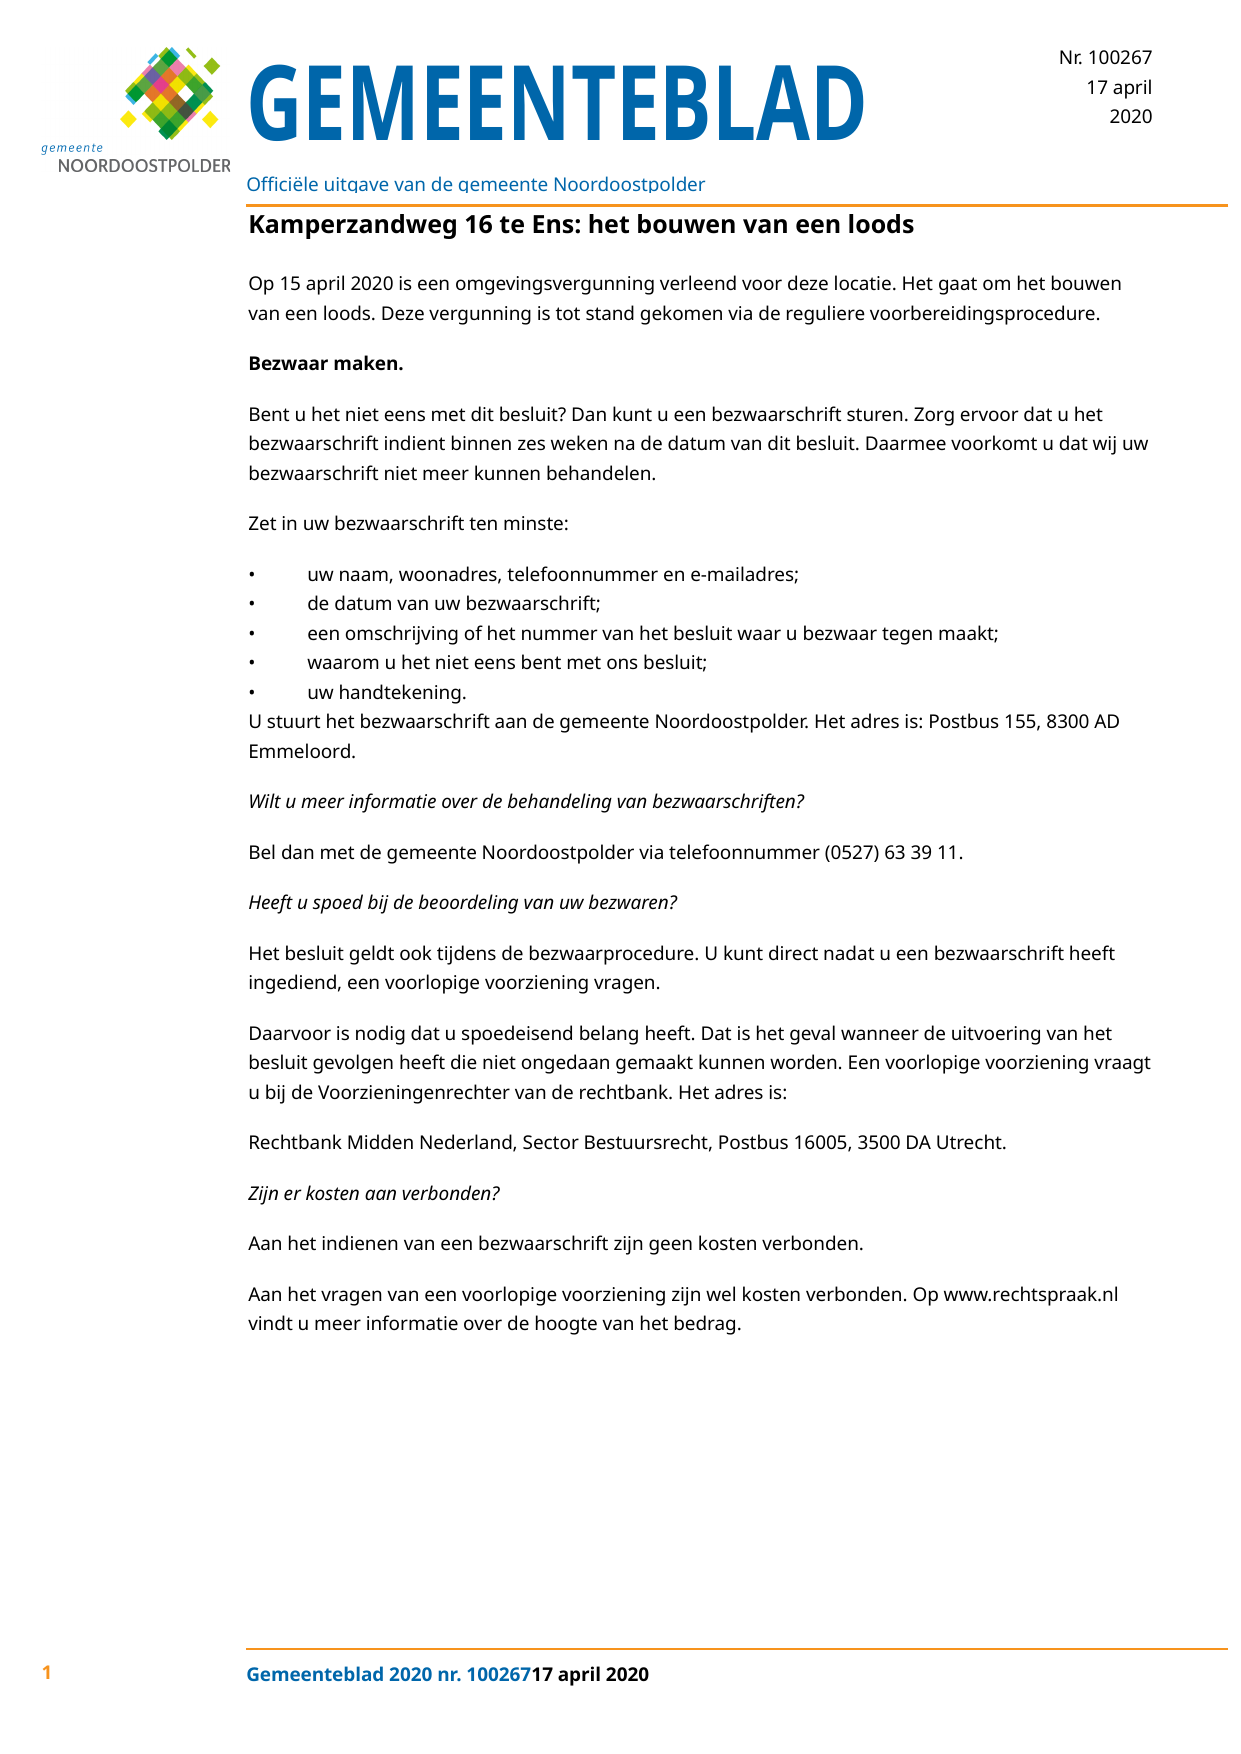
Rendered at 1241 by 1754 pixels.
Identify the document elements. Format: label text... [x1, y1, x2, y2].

list de datum van uw bezwaarschrift; [248, 590, 1152, 616]
text Zet in uw bezwaarschrift ten minste: [248, 510, 1152, 536]
text Het besluit geldt ook tijdens de bezwaarprocedure. U kunt direct nadat u een bezwaarschrift heeft ingediend, een voorlopige voorziening vragen. [248, 940, 1152, 995]
text Kamperzandweg 16 te Ens: het bouwen van een loods [248, 207, 1152, 241]
text Rechtbank Midden Nederland, Sector Bestuursrecht, Postbus 16005, 3500 DA Utrecht. [248, 1129, 1152, 1155]
text Bent u het niet eens met dit besluit? Dan kunt u een bezwaarschrift sturen. Zorg ervoor dat u het bezwaarschrift indient binnen zes weken na de datum van dit besluit. Daarmee voorkomt u dat wij uw bezwaarschrift niet meer kunnen behandelen. [248, 401, 1152, 486]
list waarom u het niet eens bent met ons besluit; [248, 649, 1152, 675]
text Daarvoor is nodig dat u spoedeisend belang heeft. Dat is het geval wanneer de uitvoering van het besluit gevolgen heeft die niet ongedaan gemaakt kunnen worden. Een voorlopige voorziening vraagt u bij de Voorzieningenrechter van de rechtbank. Het adres is: [248, 1020, 1152, 1105]
list uw handtekening. [248, 679, 1152, 705]
text U stuurt het bezwaarschrift aan de gemeente Noordoostpolder. Het adres is: Postbus 155, 8300 AD Emmeloord. [248, 709, 1152, 764]
text Zijn er kosten aan verbonden? [248, 1180, 1152, 1206]
text Aan het indienen van een bezwaarschrift zijn geen kosten verbonden. [248, 1230, 1152, 1256]
text Op 15 april 2020 is een omgevingsvergunning verleend voor deze locatie. Het gaat om het bouwen van een loods. Deze vergunning is tot stand gekomen via de reguliere voorbereidingsprocedure. [248, 270, 1152, 326]
text Aan het vragen van een voorlopige voorziening zijn wel kosten verbonden. Op www.rechtspraak.nl vindt u meer informatie over de hoogte van het bedrag. [248, 1281, 1152, 1336]
text Wilt u meer informatie over de behandeling van bezwaarschriften? [248, 789, 1152, 814]
list een omschrijving of het nummer van het besluit waar u bezwaar tegen maakt; [248, 620, 1152, 646]
text Bel dan met de gemeente Noordoostpolder via telefoonnummer (0527) 63 39 11. [248, 839, 1152, 865]
list uw naam, woonadres, telefoonnummer en e-mailadres; [248, 561, 1152, 586]
text Heeft u spoed bij de beoordeling van uw bezwaren? [248, 889, 1152, 915]
text Bezwaar maken. [248, 350, 1152, 376]
picture [41, 47, 231, 172]
